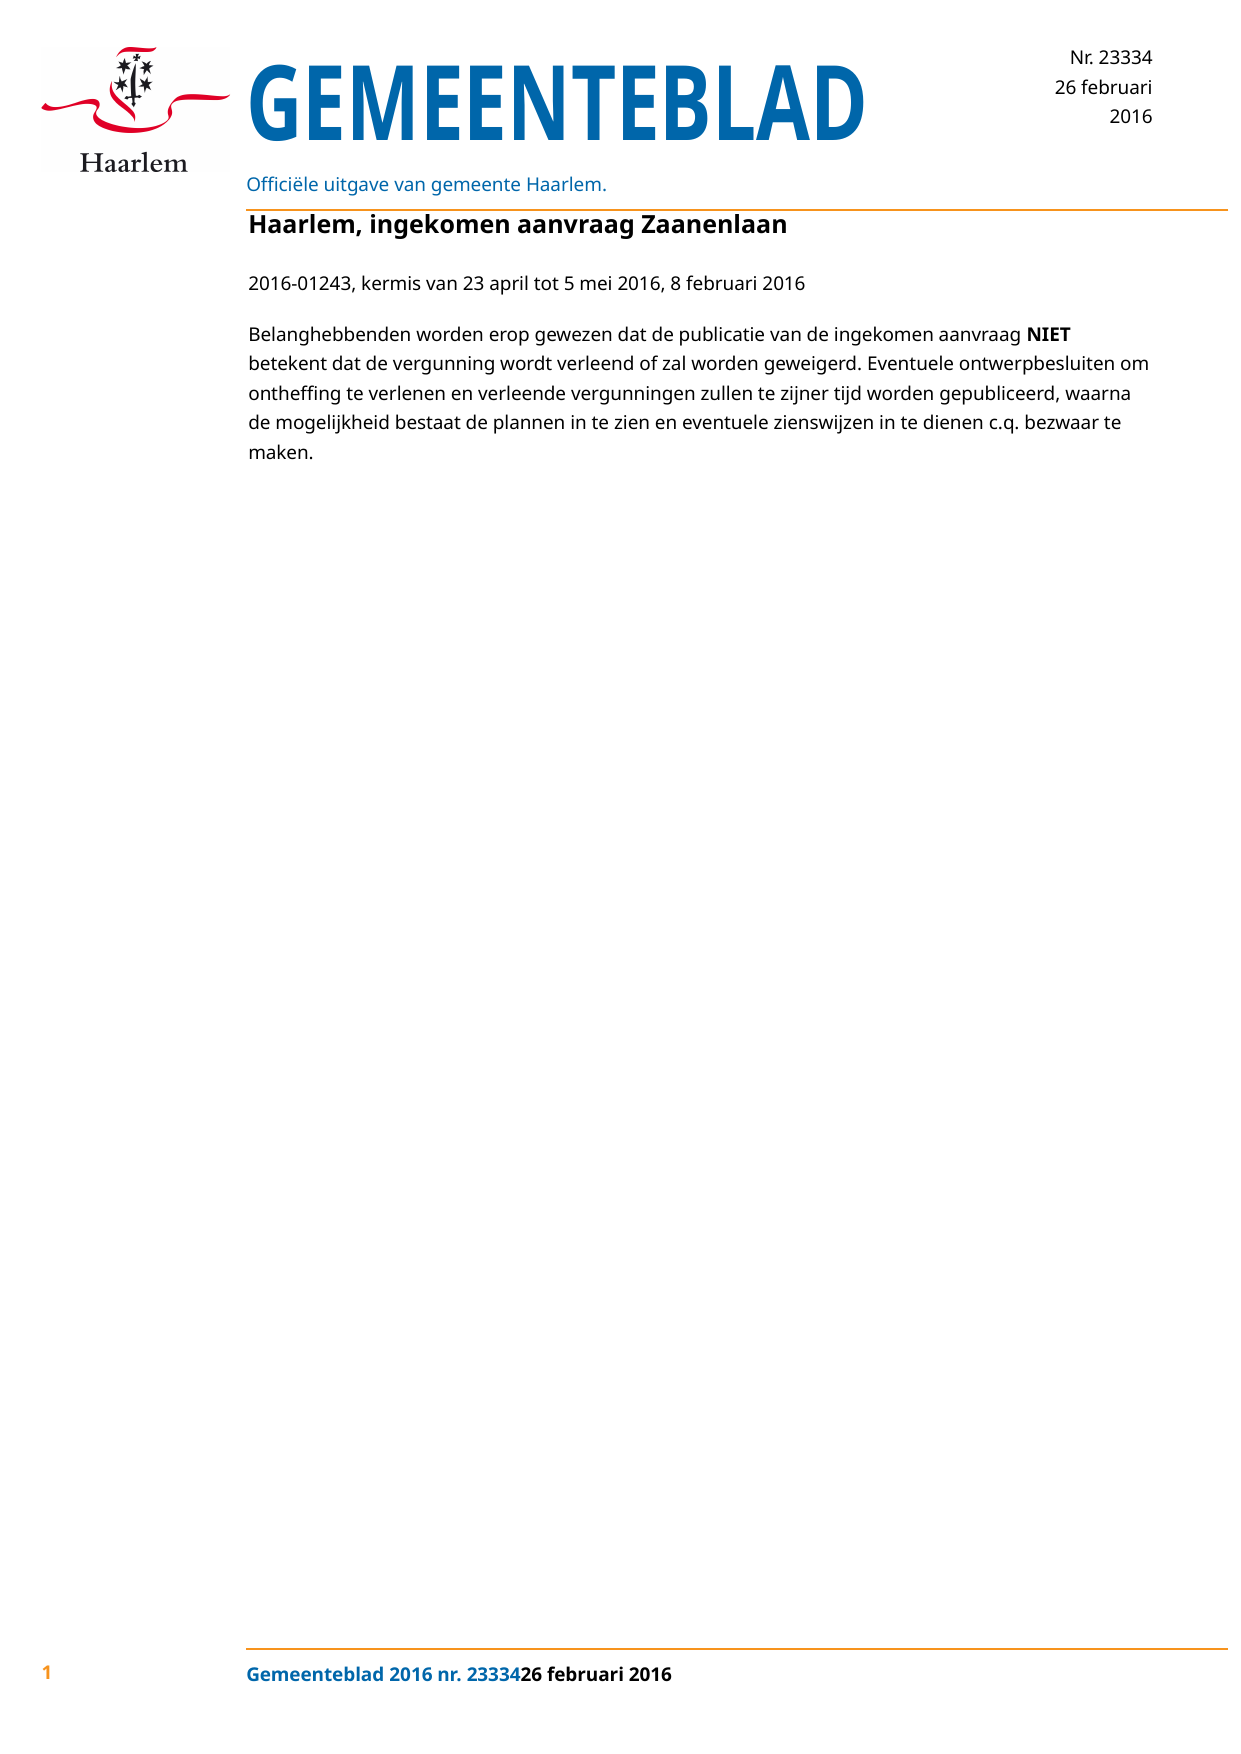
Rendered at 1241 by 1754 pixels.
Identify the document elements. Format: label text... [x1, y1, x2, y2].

text Belanghebbenden worden erop gewezen dat de publicatie van de ingekomen aanvraag NIET betekent dat de vergunning wordt verleend of zal worden geweigerd. Eventuele ontwerpbesluiten om ontheffing te verlenen en verleende vergunningen zullen te zijner tijd worden gepubliceerd, waarna de mogelijkheid bestaat de plannen in te zien en eventuele zienswijzen in te dienen c.q. bezwaar te maken. [248, 321, 1152, 465]
picture [41, 47, 231, 172]
text 2016-01243, kermis van 23 april tot 5 mei 2016, 8 februari 2016 [248, 270, 1152, 296]
text Haarlem, ingekomen aanvraag Zaanenlaan [248, 211, 1152, 241]
